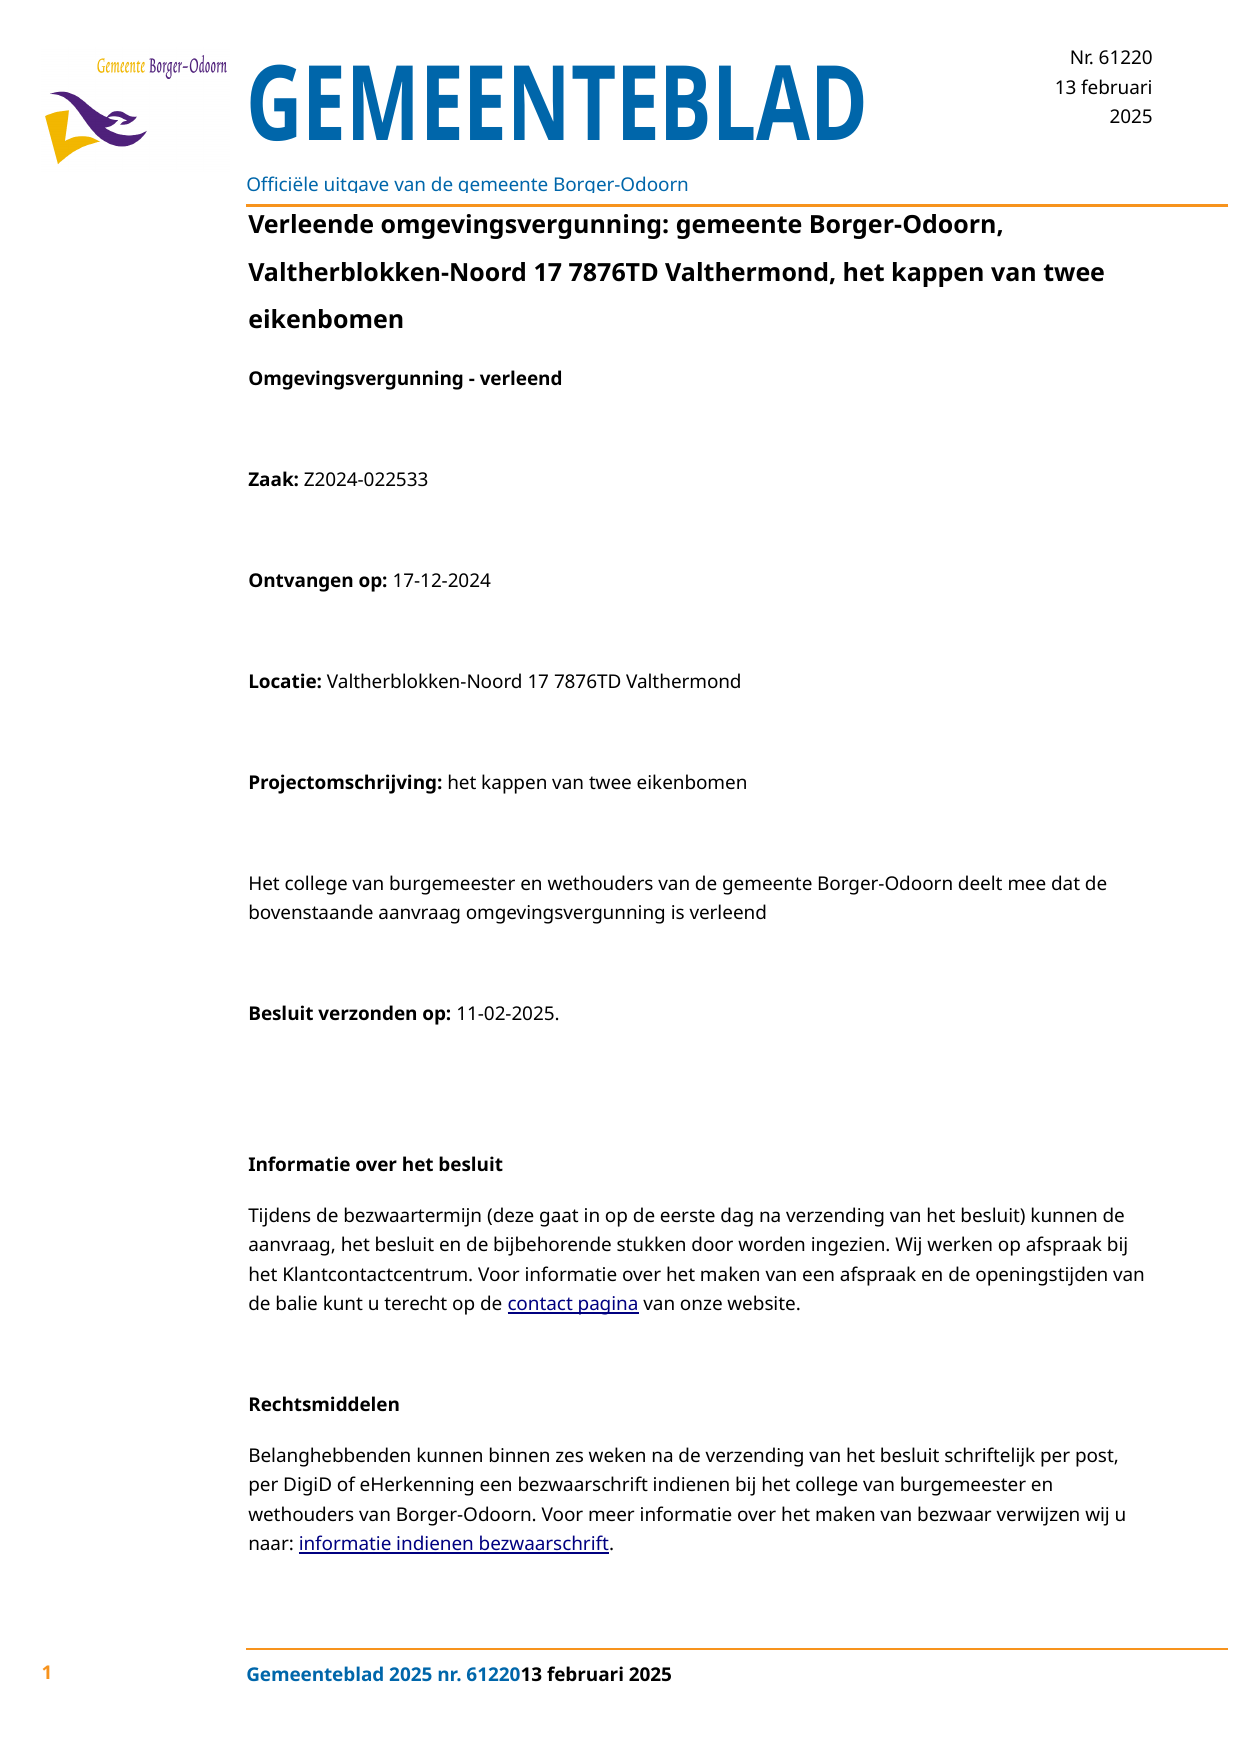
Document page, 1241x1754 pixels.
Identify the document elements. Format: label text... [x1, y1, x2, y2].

text Besluit verzonden op: 11-02-2025. [248, 1000, 1152, 1026]
text Belanghebbenden kunnen binnen zes weken na de verzending van het besluit schriftelijk per post, per DigiD of eHerkenning een bezwaarschrift indienen bij het college van burgemeester en wethouders van Borger-Odoorn. Voor meer informatie over het maken van bezwaar verwijzen wij u naar: informatie indienen bezwaarschrift. [248, 1442, 1152, 1556]
picture [41, 47, 231, 172]
text Rechtsmiddelen [248, 1391, 1152, 1417]
text Informatie over het besluit [248, 1151, 1152, 1177]
text Tijdens de bezwaartermijn (deze gaat in op de eerste dag na verzending van het besluit) kunnen de aanvraag, het besluit en de bijbehorende stukken door worden ingezien. Wij werken op afspraak bij het Klantcontactcentrum. Voor informatie over het maken van een afspraak en de openingstijden van de balie kunt u terecht op de contact pagina van onze website. [248, 1202, 1152, 1316]
text Omgevingsvergunning - verleend [248, 366, 1152, 391]
text Zaak: Z2024-022533 [248, 466, 1152, 492]
text Verleende omgevingsvergunning: gemeente Borger-Odoorn, Valtherblokken-Noord 17 7876TD Valthermond, het kappen van twee eikenbomen [248, 207, 1152, 336]
text Locatie: Valtherblokken-Noord 17 7876TD Valthermond [248, 668, 1152, 694]
text Projectomschrijving: het kappen van twee eikenbomen [248, 769, 1152, 794]
text Het college van burgemeester en wethouders van de gemeente Borger-Odoorn deelt mee dat de bovenstaande aanvraag omgevingsvergunning is verleend [248, 870, 1152, 925]
text Ontvangen op: 17-12-2024 [248, 567, 1152, 593]
